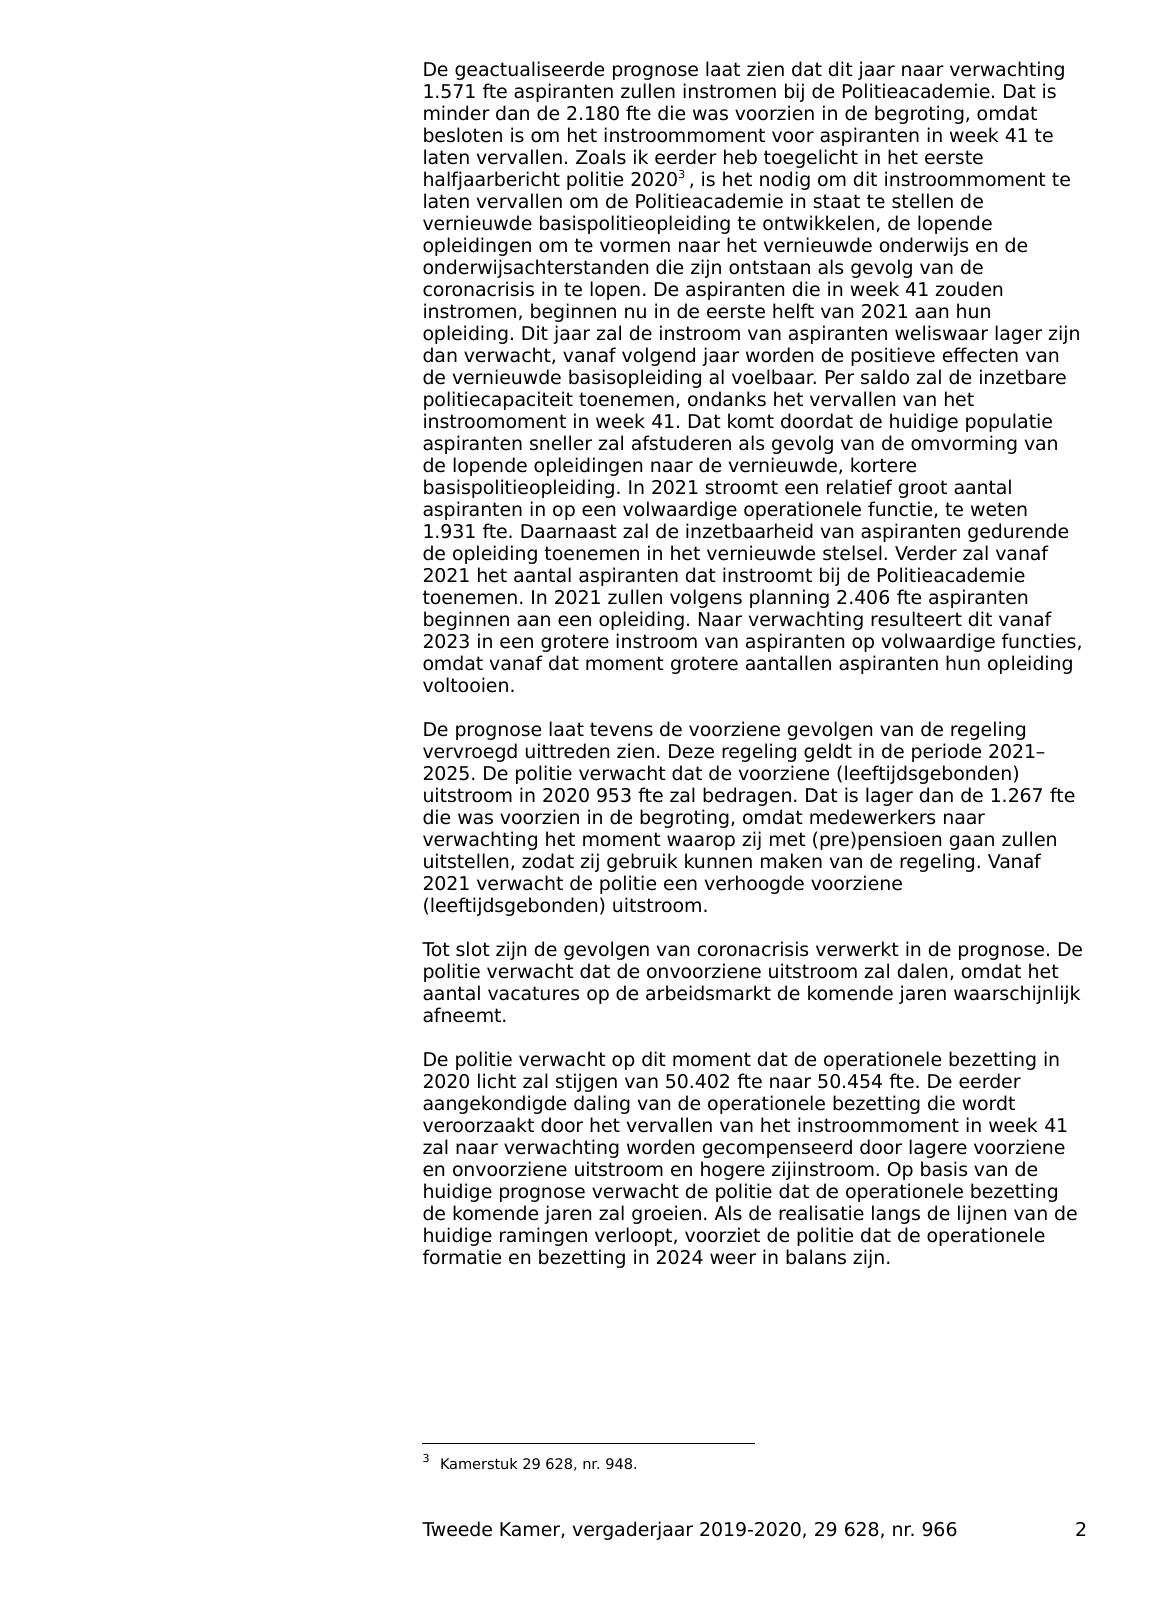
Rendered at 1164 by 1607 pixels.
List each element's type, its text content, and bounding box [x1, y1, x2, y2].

text De prognose laat tevens de voorziene gevolgen van de regeling vervroegd uittreden zien. Deze regeling geldt in de periode 2021–2025. De politie verwacht dat de voorziene (leeftijdsgebonden) uitstroom in 2020 953 fte zal bedragen. Dat is lager dan de 1.267 fte die was voorzien in de begroting, omdat medewerkers naar verwachting het moment waarop zij met (pre)pensioen gaan zullen uitstellen, zodat zij gebruik kunnen maken van de regeling. Vanaf 2021 verwacht de politie een verhoogde voorziene (leeftijdsgebonden) uitstroom. [422, 719, 1087, 916]
text De geactualiseerde prognose laat zien dat dit jaar naar verwachting 1.571 fte aspiranten zullen instromen bij de Politieacademie. Dat is minder dan de 2.180 fte die was voorzien in de begroting, omdat besloten is om het instroommoment voor aspiranten in week 41 te laten vervallen. Zoals ik eerder heb toegelicht in het eerste halfjaarbericht politie 2020, is het nodig om dit instroommoment te laten vervallen om de Politieacademie in staat te stellen de vernieuwde basispolitieopleiding te ontwikkelen, de lopende opleidingen om te vormen naar het vernieuwde onderwijs en de onderwijsachterstanden die zijn ontstaan als gevolg van de coronacrisis in te lopen. De aspiranten die in week 41 zouden instromen, beginnen nu in de eerste helft van 2021 aan hun opleiding. Dit jaar zal de instroom van aspiranten weliswaar lager zijn dan verwacht, vanaf volgend jaar worden de positieve effecten van de vernieuwde basisopleiding al voelbaar. Per saldo zal de inzetbare politiecapaciteit toenemen, ondanks het vervallen van het instroomoment in week 41. Dat komt doordat de huidige populatie aspiranten sneller zal afstuderen als gevolg van de omvorming van de lopende opleidingen naar de vernieuwde, kortere basispolitieopleiding. In 2021 stroomt een relatief groot aantal aspiranten in op een volwaardige operationele functie, te weten 1.931 fte. Daarnaast zal de inzetbaarheid van aspiranten gedurende de opleiding toenemen in het vernieuwde stelsel. Verder zal vanaf 2021 het aantal aspiranten dat instroomt bij de Politieacademie toenemen. In 2021 zullen volgens planning 2.406 fte aspiranten beginnen aan een opleiding. Naar verwachting resulteert dit vanaf 2023 in een grotere instroom van aspiranten op volwaardige functies, omdat vanaf dat moment grotere aantallen aspiranten hun opleiding voltooien. [422, 59, 1087, 696]
text De politie verwacht op dit moment dat de operationele bezetting in 2020 licht zal stijgen van 50.402 fte naar 50.454 fte. De eerder aangekondigde daling van de operationele bezetting die wordt veroorzaakt door het vervallen van het instroommoment in week 41 zal naar verwachting worden gecompenseerd door lagere voorziene en onvoorziene uitstroom en hogere zijinstroom. Op basis van de huidige prognose verwacht de politie dat de operationele bezetting de komende jaren zal groeien. Als de realisatie langs de lijnen van de huidige ramingen verloopt, voorziet de politie dat de operationele formatie en bezetting in 2024 weer in balans zijn. [422, 1049, 1087, 1268]
text Kamerstuk 29 628, nr. 948. [422, 1452, 1087, 1474]
text Tot slot zijn de gevolgen van coronacrisis verwerkt in de prognose. De politie verwacht dat de onvoorziene uitstroom zal dalen, omdat het aantal vacatures op de arbeidsmarkt de komende jaren waarschijnlijk afneemt. [422, 939, 1087, 1027]
